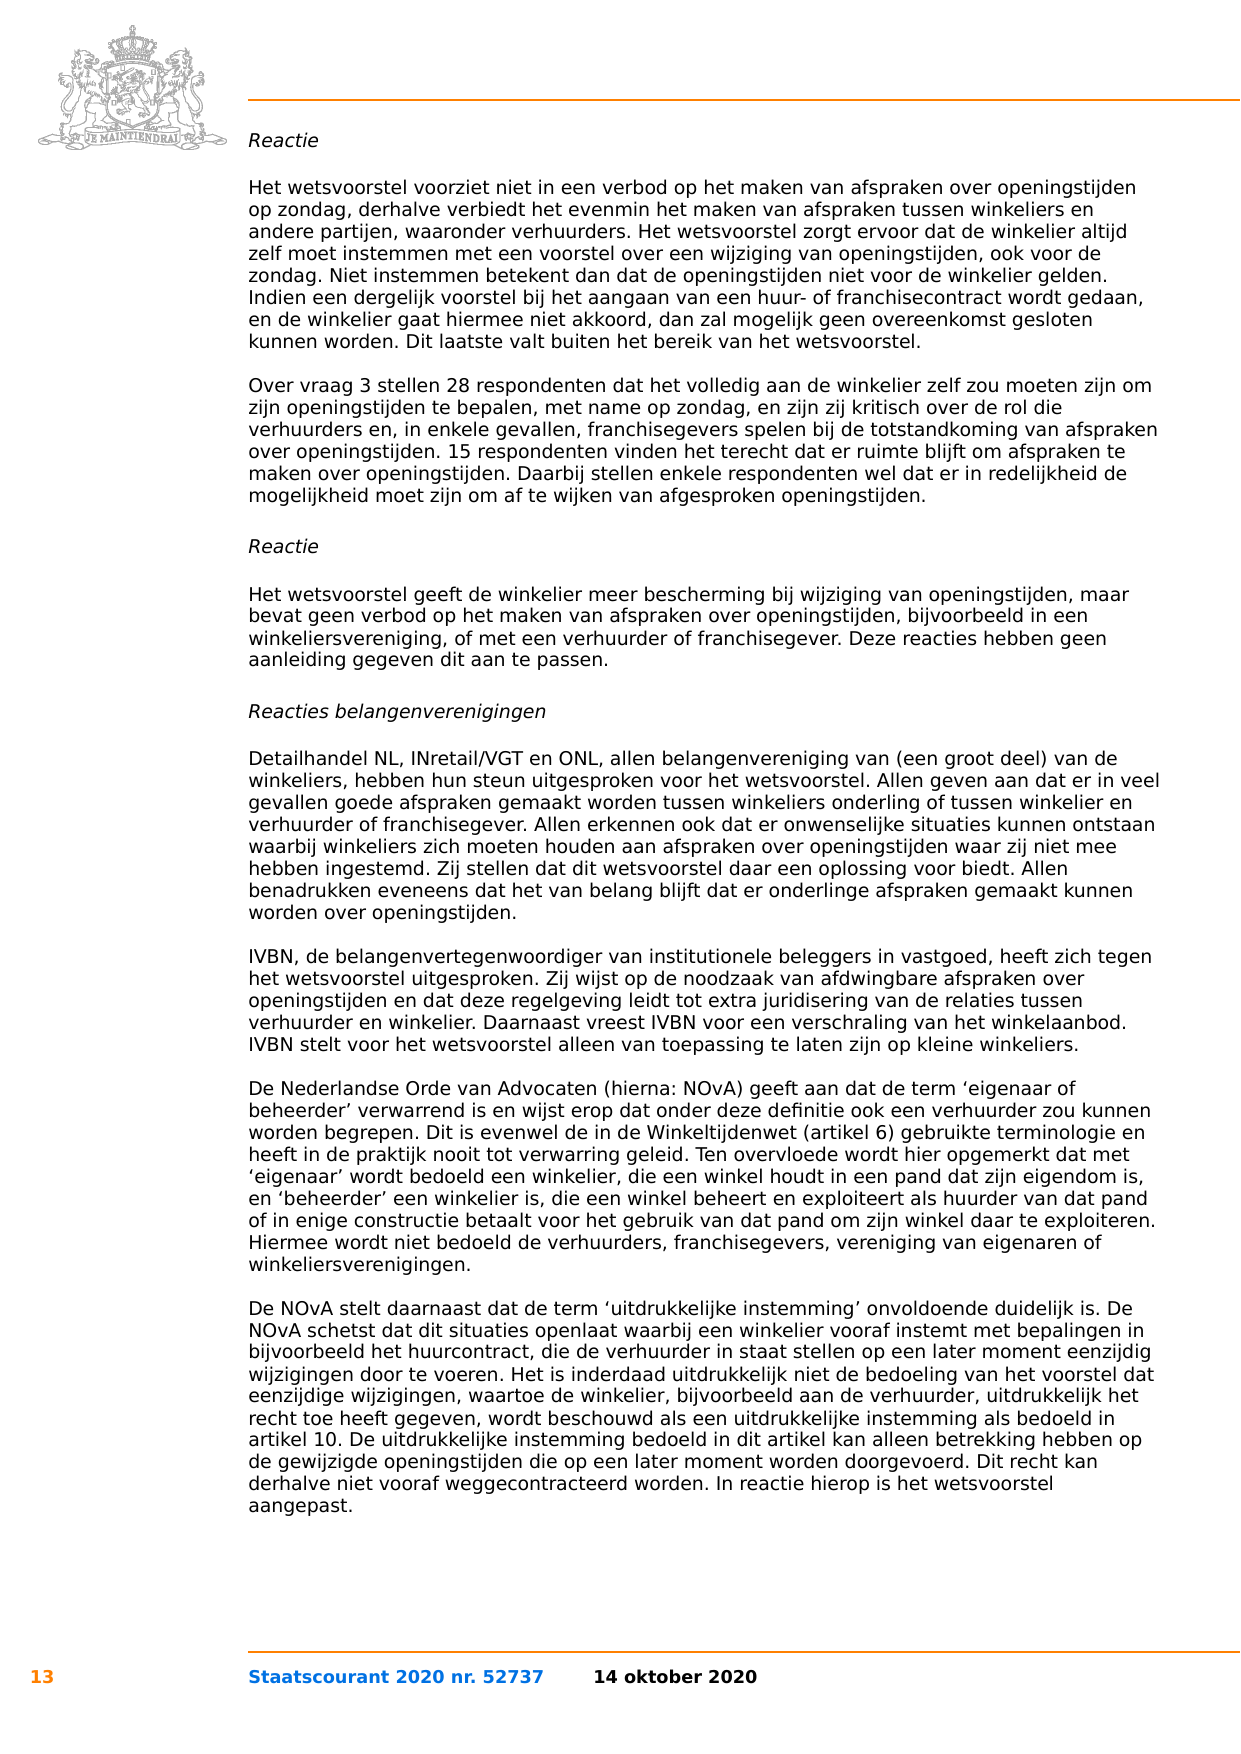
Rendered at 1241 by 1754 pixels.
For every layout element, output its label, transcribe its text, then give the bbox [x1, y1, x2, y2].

text Detailhandel NL, INretail/VGT en ONL, allen belangenvereniging van (een groot deel) van de winkeliers, hebben hun steun uitgesproken voor het wetsvoorstel. Allen geven aan dat er in veel gevallen goede afspraken gemaakt worden tussen winkeliers onderling of tussen winkelier en verhuurder of franchisegever. Allen erkennen ook dat er onwenselijke situaties kunnen ontstaan waarbij winkeliers zich moeten houden aan afspraken over openingstijden waar zij niet mee hebben ingestemd. Zij stellen dat dit wetsvoorstel daar een oplossing voor biedt. Allen benadrukken eveneens dat het van belang blijft dat er onderlinge afspraken gemaakt kunnen worden over openingstijden. [248, 748, 1163, 924]
text Over vraag 3 stellen 28 respondenten dat het volledig aan de winkelier zelf zou moeten zijn om zijn openingstijden te bepalen, met name op zondag, en zijn zij kritisch over de rol die verhuurders en, in enkele gevallen, franchisegevers spelen bij de totstandkoming van afspraken over openingstijden. 15 respondenten vinden het terecht dat er ruimte blijft om afspraken te maken over openingstijden. Daarbij stellen enkele respondenten wel dat er in redelijkheid de mogelijkheid moet zijn om af te wijken van afgesproken openingstijden. [248, 374, 1163, 506]
subtitle Reacties belangenverenigingen [248, 701, 1163, 723]
text IVBN, de belangenvertegenwoordiger van institutionele beleggers in vastgoed, heeft zich tegen het wetsvoorstel uitgesproken. Zij wijst op de noodzaak van afdwingbare afspraken over openingstijden en dat deze regelgeving leidt tot extra juridisering van de relaties tussen verhuurder en winkelier. Daarnaast vreest IVBN voor een verschraling van het winkelaanbod. IVBN stelt voor het wetsvoorstel alleen van toepassing te laten zijn op kleine winkeliers. [248, 946, 1163, 1056]
subtitle Reactie [248, 536, 1163, 558]
text De NOvA stelt daarnaast dat de term ‘uitdrukkelijke instemming’ onvoldoende duidelijk is. De NOvA schetst dat dit situaties openlaat waarbij een winkelier vooraf instemt met bepalingen in bijvoorbeeld het huurcontract, die de verhuurder in staat stellen op een later moment eenzijdig wijzigingen door te voeren. Het is inderdaad uitdrukkelijk niet de bedoeling van het voorstel dat eenzijdige wijzigingen, waartoe de winkelier, bijvoorbeeld aan de verhuurder, uitdrukkelijk het recht toe heeft gegeven, wordt beschouwd als een uitdrukkelijke instemming als bedoeld in artikel 10. De uitdrukkelijke instemming bedoeld in dit artikel kan alleen betrekking hebben op de gewijzigde openingstijden die op een later moment worden doorgevoerd. Dit recht kan derhalve niet vooraf weggecontracteerd worden. In reactie hierop is het wetsvoorstel aangepast. [248, 1297, 1163, 1517]
subtitle Reactie [248, 130, 1163, 152]
text Het wetsvoorstel voorziet niet in een verbod op het maken van afspraken over openingstijden op zondag, derhalve verbiedt het evenmin het maken van afspraken tussen winkeliers en andere partijen, waaronder verhuurders. Het wetsvoorstel zorgt ervoor dat de winkelier altijd zelf moet instemmen met een voorstel over een wijziging van openingstijden, ook voor de zondag. Niet instemmen betekent dan dat de openingstijden niet voor de winkelier gelden. Indien een dergelijk voorstel bij het aangaan van een huur- of franchisecontract wordt gedaan, en de winkelier gaat hiermee niet akkoord, dan zal mogelijk geen overeenkomst gesloten kunnen worden. Dit laatste valt buiten het bereik van het wetsvoorstel. [248, 177, 1163, 353]
text De Nederlandse Orde van Advocaten (hierna: NOvA) geeft aan dat de term ‘eigenaar of beheerder’ verwarrend is en wijst erop dat onder deze definitie ook een verhuurder zou kunnen worden begrepen. Dit is evenwel de in de Winkeltijdenwet (artikel 6) gebruikte terminologie en heeft in de praktijk nooit tot verwarring geleid. Ten overvloede wordt hier opgemerkt dat met ‘eigenaar’ wordt bedoeld een winkelier, die een winkel houdt in een pand dat zijn eigendom is, en ‘beheerder’ een winkelier is, die een winkel beheert en exploiteert als huurder van dat pand of in enige constructie betaalt voor het gebruik van dat pand om zijn winkel daar te exploiteren. Hiermee wordt niet bedoeld de verhuurders, franchisegevers, vereniging van eigenaren of winkeliersverenigingen. [248, 1078, 1163, 1276]
picture [38, 25, 227, 150]
text Het wetsvoorstel geeft de winkelier meer bescherming bij wijziging van openingstijden, maar bevat geen verbod op het maken van afspraken over openingstijden, bijvoorbeeld in een winkeliersvereniging, of met een verhuurder of franchisegever. Deze reacties hebben geen aanleiding gegeven dit aan te passen. [248, 583, 1163, 671]
